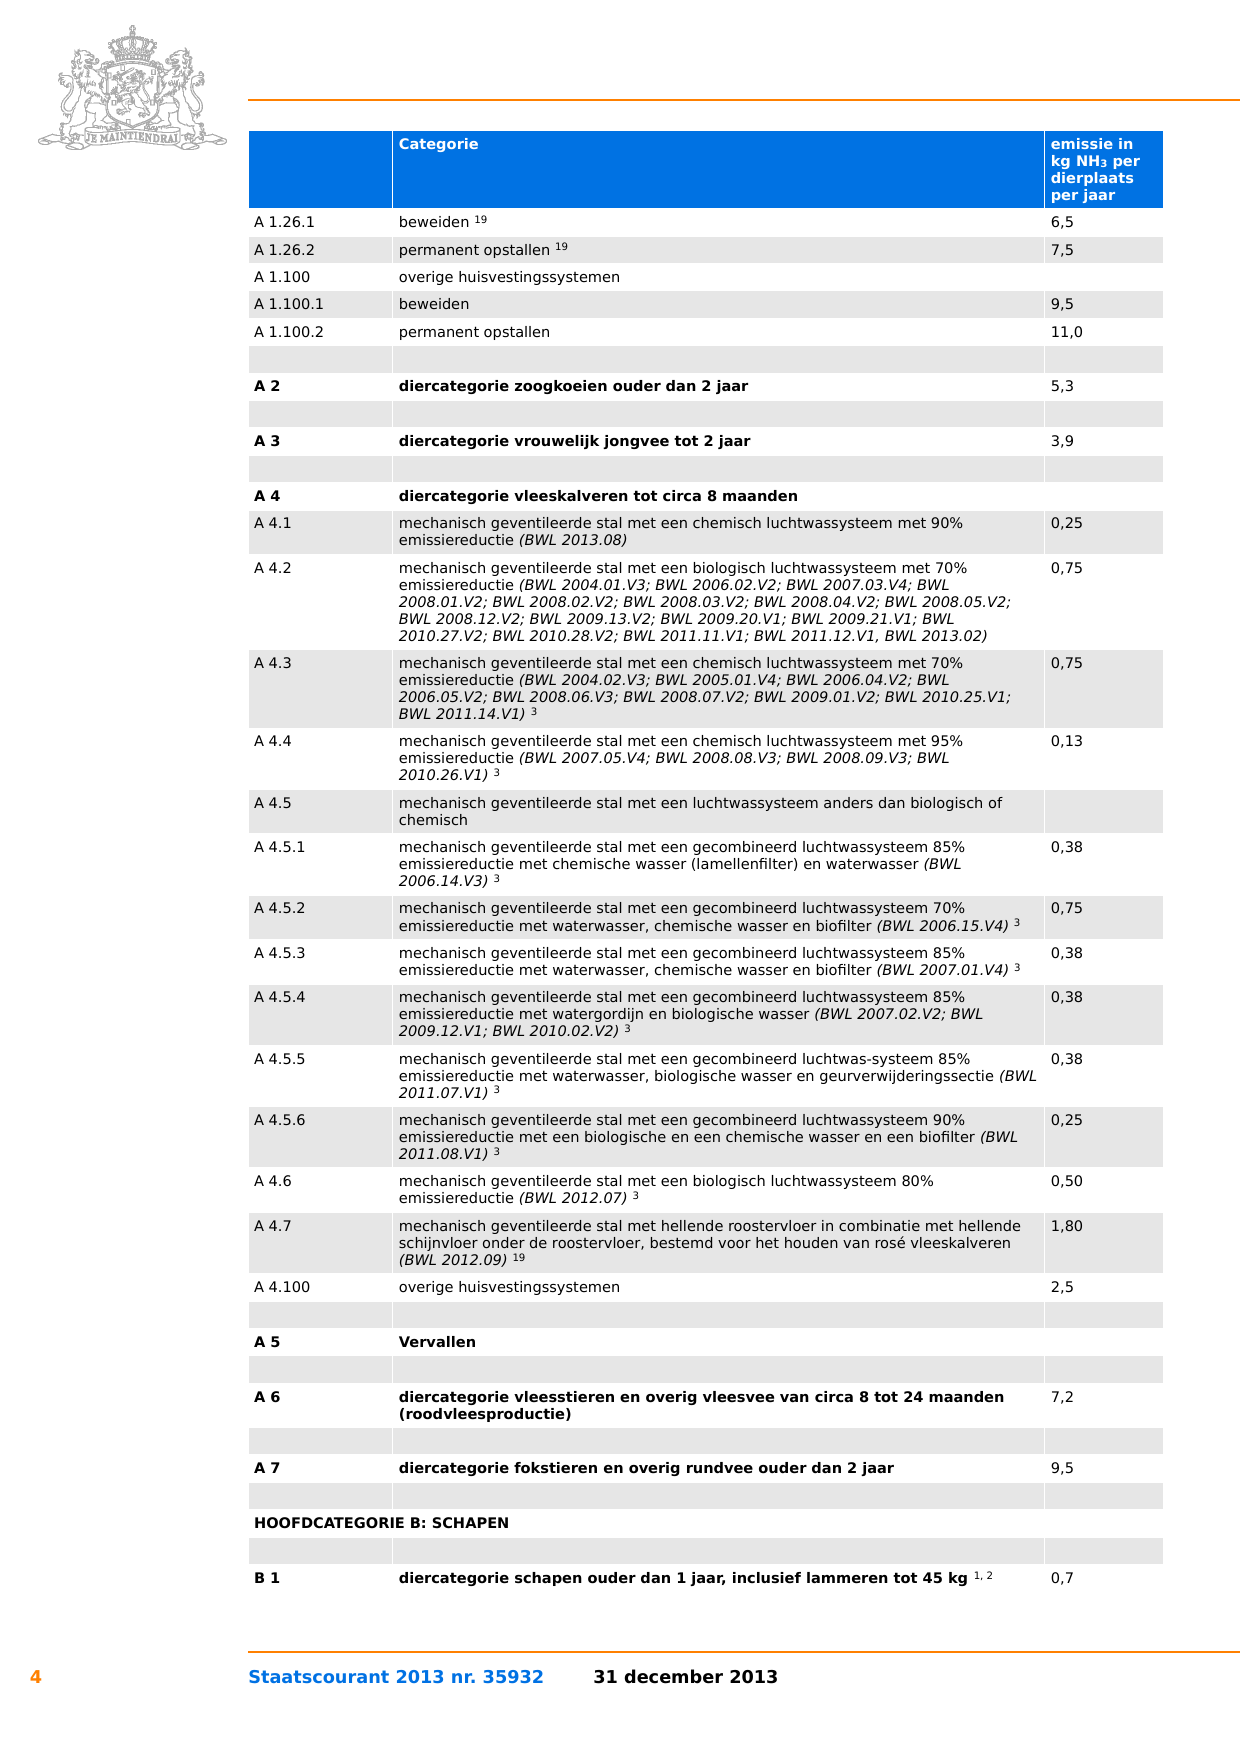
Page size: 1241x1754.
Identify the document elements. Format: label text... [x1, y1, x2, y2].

table_cell overige huisvestingssystemen [393, 1274, 1044, 1301]
table_cell [249, 1483, 392, 1509]
table_cell 1,80 [1045, 1213, 1163, 1273]
table_cell beweiden 19 [393, 209, 1044, 236]
table_cell 0,25 [1045, 511, 1163, 554]
table_cell A 1.100 [249, 264, 392, 290]
table_cell 0,75 [1045, 555, 1163, 649]
table_cell [1045, 401, 1163, 427]
table_cell [393, 1428, 1044, 1454]
table_cell 0,25 [1045, 1107, 1163, 1167]
table_cell permanent opstallen [393, 319, 1044, 345]
table_cell [393, 1538, 1044, 1564]
table_cell 7,5 [1045, 237, 1163, 263]
table_cell [393, 1356, 1044, 1383]
table_cell diercategorie schapen ouder dan 1 jaar, inclusief lammeren tot 45 kg 1, 2 [393, 1565, 1044, 1592]
table_cell [1045, 456, 1163, 482]
table_cell mechanisch geventileerde stal met een biologisch luchtwassysteem 80% emissiereductie (BWL 2012.07) 3 [393, 1169, 1044, 1212]
table_cell diercategorie vleesstieren en overig vleesvee van circa 8 tot 24 maanden (roodvleesproductie) [393, 1384, 1044, 1427]
table_cell mechanisch geventileerde stal met een gecombineerd luchtwassysteem 85% emissiereductie met watergordijn en biologische wasser (BWL 2007.02.V2; BWL 2009.12.V1; BWL 2010.02.V2) 3 [393, 985, 1044, 1045]
table_cell A 6 [249, 1384, 392, 1427]
table_cell A 1.100.1 [249, 291, 392, 318]
table_cell [1045, 264, 1163, 290]
table_cell A 1.100.2 [249, 319, 392, 345]
table_cell [249, 1538, 392, 1564]
table_cell 0,50 [1045, 1169, 1163, 1212]
table_cell [1045, 483, 1163, 509]
table_cell 0,13 [1045, 729, 1163, 789]
table_cell A 4.5.5 [249, 1046, 392, 1106]
table_cell mechanisch geventileerde stal met hellende roostervloer in combinatie met hellende schijnvloer onder de roostervloer, bestemd voor het houden van rosé vleeskalveren (BWL 2012.09) 19 [393, 1213, 1044, 1273]
table_cell diercategorie vrouwelijk jongvee tot 2 jaar [393, 429, 1044, 455]
table_cell A 1.26.2 [249, 237, 392, 263]
table_cell 0,38 [1045, 940, 1163, 983]
table_cell [1045, 790, 1163, 833]
table_cell A 4 [249, 483, 392, 509]
table_cell [393, 1483, 1044, 1509]
table_cell 0,38 [1045, 1046, 1163, 1106]
table_cell 9,5 [1045, 291, 1163, 318]
table_cell 0,38 [1045, 985, 1163, 1045]
table_cell diercategorie zoogkoeien ouder dan 2 jaar [393, 374, 1044, 400]
table_cell [1045, 1302, 1163, 1328]
table_cell B 1 [249, 1565, 392, 1592]
table_cell 0,75 [1045, 650, 1163, 728]
table_cell A 3 [249, 429, 392, 455]
table_cell A 4.5 [249, 790, 392, 833]
table_cell A 4.5.6 [249, 1107, 392, 1167]
table_cell mechanisch geventileerde stal met een chemisch luchtwassysteem met 70% emissiereductie (BWL 2004.02.V3; BWL 2005.01.V4; BWL 2006.04.V2; BWL 2006.05.V2; BWL 2008.06.V3; BWL 2008.07.V2; BWL 2009.01.V2; BWL 2010.25.V1; BWL 2011.14.V1) 3 [393, 650, 1044, 728]
table_cell A 2 [249, 374, 392, 400]
table_cell A 4.7 [249, 1213, 392, 1273]
table_cell mechanisch geventileerde stal met een luchtwassysteem anders dan biologisch of chemisch [393, 790, 1044, 833]
table_cell A 4.2 [249, 555, 392, 649]
table_cell mechanisch geventileerde stal met een gecombineerd luchtwas-systeem 85% emissiereductie met waterwasser, biologische wasser en geurverwijderingssectie (BWL 2011.07.V1) 3 [393, 1046, 1044, 1106]
table_cell [1045, 1356, 1163, 1383]
table_cell A 4.5.3 [249, 940, 392, 983]
table_cell A 7 [249, 1456, 392, 1482]
table_cell mechanisch geventileerde stal met een chemisch luchtwassysteem met 95% emissiereductie (BWL 2007.05.V4; BWL 2008.08.V3; BWL 2008.09.V3; BWL 2010.26.V1) 3 [393, 729, 1044, 789]
table_cell Vervallen [393, 1329, 1044, 1355]
table_cell mechanisch geventileerde stal met een gecombineerd luchtwassysteem 70% emissiereductie met waterwasser, chemische wasser en biofilter (BWL 2006.15.V4) 3 [393, 896, 1044, 939]
table_cell 11,0 [1045, 319, 1163, 345]
table_cell diercategorie fokstieren en overig rundvee ouder dan 2 jaar [393, 1456, 1044, 1482]
table_cell 6,5 [1045, 209, 1163, 236]
table_cell [249, 456, 392, 482]
table_header [249, 131, 392, 208]
table_cell A 4.100 [249, 1274, 392, 1301]
table_cell [249, 1356, 392, 1383]
table_cell mechanisch geventileerde stal met een gecombineerd luchtwassysteem 85% emissiereductie met waterwasser, chemische wasser en biofilter (BWL 2007.01.V4) 3 [393, 940, 1044, 983]
table_cell [1045, 1538, 1163, 1564]
table_cell 0,38 [1045, 834, 1163, 895]
table_cell mechanisch geventileerde stal met een gecombineerd luchtwassysteem 85% emissiereductie met chemische wasser (lamellenfilter) en waterwasser (BWL 2006.14.V3) 3 [393, 834, 1044, 895]
table_cell [393, 456, 1044, 482]
table_cell [249, 401, 392, 427]
table_cell A 4.3 [249, 650, 392, 728]
table_cell [1045, 1428, 1163, 1454]
table_header Categorie [393, 131, 1044, 208]
table_cell A 1.26.1 [249, 209, 392, 236]
table_cell [249, 346, 392, 373]
table_cell mechanisch geventileerde stal met een biologisch luchtwassysteem met 70% emissiereductie (BWL 2004.01.V3; BWL 2006.02.V2; BWL 2007.03.V4; BWL 2008.01.V2; BWL 2008.02.V2; BWL 2008.03.V2; BWL 2008.04.V2; BWL 2008.05.V2; BWL 2008.12.V2; BWL 2009.13.V2; BWL 2009.20.V1; BWL 2009.21.V1; BWL 2010.27.V2; BWL 2010.28.V2; BWL 2011.11.V1; BWL 2011.12.V1, BWL 2013.02) [393, 555, 1044, 649]
table_cell [1045, 1510, 1163, 1537]
table_cell [393, 401, 1044, 427]
table_cell [249, 1302, 392, 1328]
table_cell [1045, 346, 1163, 373]
table_cell [1045, 1483, 1163, 1509]
table_cell A 4.1 [249, 511, 392, 554]
table_cell HOOFDCATEGORIE B: SCHAPEN [249, 1510, 1044, 1537]
table_cell permanent opstallen 19 [393, 237, 1044, 263]
table_cell 2,5 [1045, 1274, 1163, 1301]
table_cell A 4.5.2 [249, 896, 392, 939]
table_cell 3,9 [1045, 429, 1163, 455]
table_cell [393, 1302, 1044, 1328]
table_cell 5,3 [1045, 374, 1163, 400]
table_cell [249, 1428, 392, 1454]
table_cell beweiden [393, 291, 1044, 318]
table_cell overige huisvestingssystemen [393, 264, 1044, 290]
table_cell A 4.5.1 [249, 834, 392, 895]
table_cell A 4.5.4 [249, 985, 392, 1045]
table_cell 7,2 [1045, 1384, 1163, 1427]
table_cell [393, 346, 1044, 373]
table_header emissie in kg NH3 per dierplaats per jaar [1045, 131, 1163, 208]
table_cell 0,7 [1045, 1565, 1163, 1592]
table_cell diercategorie vleeskalveren tot circa 8 maanden [393, 483, 1044, 509]
table_cell mechanisch geventileerde stal met een gecombineerd luchtwassysteem 90% emissiereductie met een biologische en een chemische wasser en een biofilter (BWL 2011.08.V1) 3 [393, 1107, 1044, 1167]
picture [38, 25, 227, 150]
table_cell mechanisch geventileerde stal met een chemisch luchtwassysteem met 90% emissiereductie (BWL 2013.08) [393, 511, 1044, 554]
table_cell A 5 [249, 1329, 392, 1355]
table_cell 0,75 [1045, 896, 1163, 939]
table_cell [1045, 1329, 1163, 1355]
table_cell A 4.6 [249, 1169, 392, 1212]
table_cell 9,5 [1045, 1456, 1163, 1482]
table_cell A 4.4 [249, 729, 392, 789]
